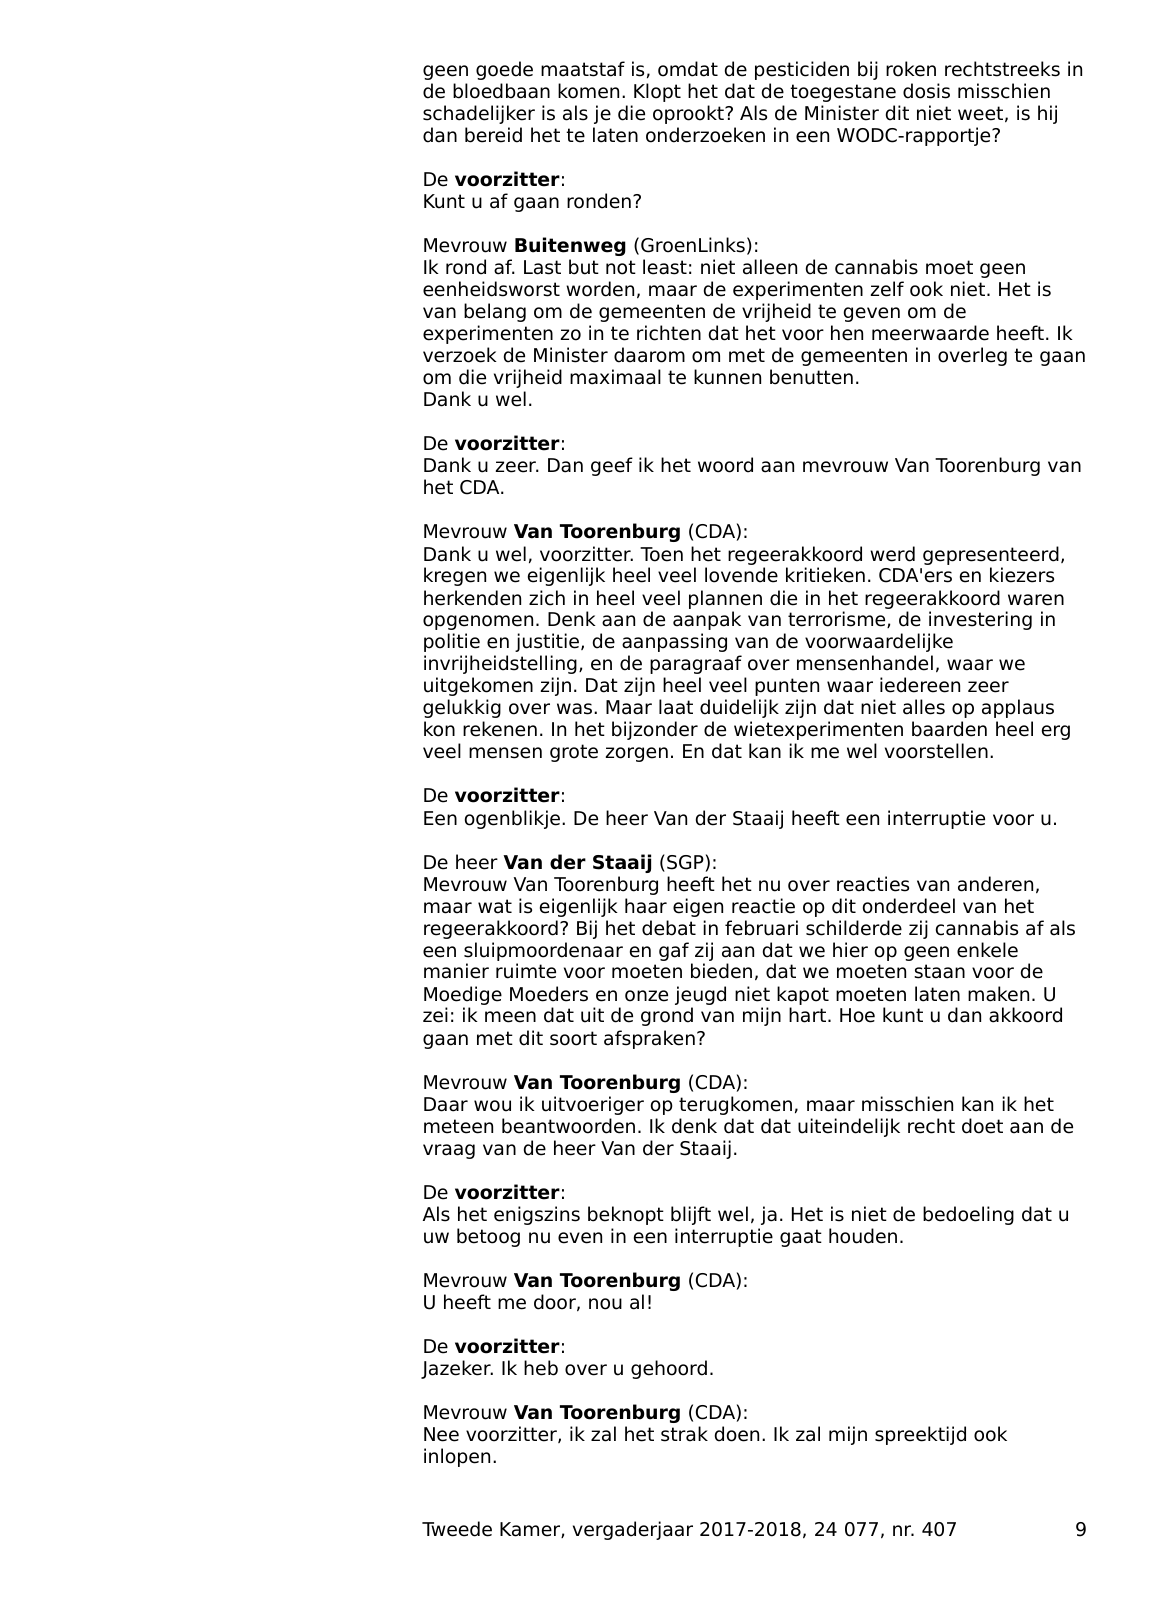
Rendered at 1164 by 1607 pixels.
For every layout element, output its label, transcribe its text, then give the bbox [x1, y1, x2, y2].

text Dank u wel. [422, 389, 1087, 411]
text U heeft me door, nou al! [422, 1292, 1087, 1314]
text Mevrouw Van Toorenburg (CDA): [422, 1402, 1087, 1424]
text Mevrouw Van Toorenburg (CDA): [422, 1270, 1087, 1292]
text De voorzitter: [422, 169, 1087, 191]
text Nee voorzitter, ik zal het strak doen. Ik zal mijn spreektijd ook inlopen. [422, 1424, 1087, 1468]
text De voorzitter: [422, 785, 1087, 807]
text De voorzitter: [422, 433, 1087, 455]
text Mevrouw Van Toorenburg (CDA): [422, 521, 1087, 543]
text De voorzitter: [422, 1182, 1087, 1204]
text Jazeker. Ik heb over u gehoord. [422, 1358, 1087, 1380]
text geen goede maatstaf is, omdat de pesticiden bij roken rechtstreeks in de bloedbaan komen. Klopt het dat de toegestane dosis misschien schadelijker is als je die oprookt? Als de Minister dit niet weet, is hij dan bereid het te laten onderzoeken in een WODC-rapportje? [422, 59, 1087, 147]
text De voorzitter: [422, 1336, 1087, 1358]
text De heer Van der Staaij (SGP): [422, 852, 1087, 873]
text Daar wou ik uitvoeriger op terugkomen, maar misschien kan ik het meteen beantwoorden. Ik denk dat dat uiteindelijk recht doet aan de vraag van de heer Van der Staaij. [422, 1093, 1087, 1159]
text Dank u wel, voorzitter. Toen het regeerakkoord werd gepresenteerd, kregen we eigenlijk heel veel lovende kritieken. CDA'ers en kiezers herkenden zich in heel veel plannen die in het regeerakkoord waren opgenomen. Denk aan de aanpak van terrorisme, de investering in politie en justitie, de aanpassing van de voorwaardelijke invrijheidstelling, en de paragraaf over mensenhandel, waar we uitgekomen zijn. Dat zijn heel veel punten waar iedereen zeer gelukkig over was. Maar laat duidelijk zijn dat niet alles op applaus kon rekenen. In het bijzonder de wietexperimenten baarden heel erg veel mensen grote zorgen. En dat kan ik me wel voorstellen. [422, 543, 1087, 763]
text Ik rond af. Last but not least: niet alleen de cannabis moet geen eenheidsworst worden, maar de experimenten zelf ook niet. Het is van belang om de gemeenten de vrijheid te geven om de experimenten zo in te richten dat het voor hen meerwaarde heeft. Ik verzoek de Minister daarom om met de gemeenten in overleg te gaan om die vrijheid maximaal te kunnen benutten. [422, 257, 1087, 389]
text Kunt u af gaan ronden? [422, 191, 1087, 213]
text Mevrouw Buitenweg (GroenLinks): [422, 235, 1087, 257]
text Als het enigszins beknopt blijft wel, ja. Het is niet de bedoeling dat u uw betoog nu even in een interruptie gaat houden. [422, 1204, 1087, 1248]
text Dank u zeer. Dan geef ik het woord aan mevrouw Van Toorenburg van het CDA. [422, 455, 1087, 499]
text Mevrouw Van Toorenburg heeft het nu over reacties van anderen, maar wat is eigenlijk haar eigen reactie op dit onderdeel van het regeerakkoord? Bij het debat in februari schilderde zij cannabis af als een sluipmoordenaar en gaf zij aan dat we hier op geen enkele manier ruimte voor moeten bieden, dat we moeten staan voor de Moedige Moeders en onze jeugd niet kapot moeten laten maken. U zei: ik meen dat uit de grond van mijn hart. Hoe kunt u dan akkoord gaan met dit soort afspraken? [422, 873, 1087, 1049]
text Mevrouw Van Toorenburg (CDA): [422, 1072, 1087, 1093]
text Een ogenblikje. De heer Van der Staaij heeft een interruptie voor u. [422, 807, 1087, 829]
